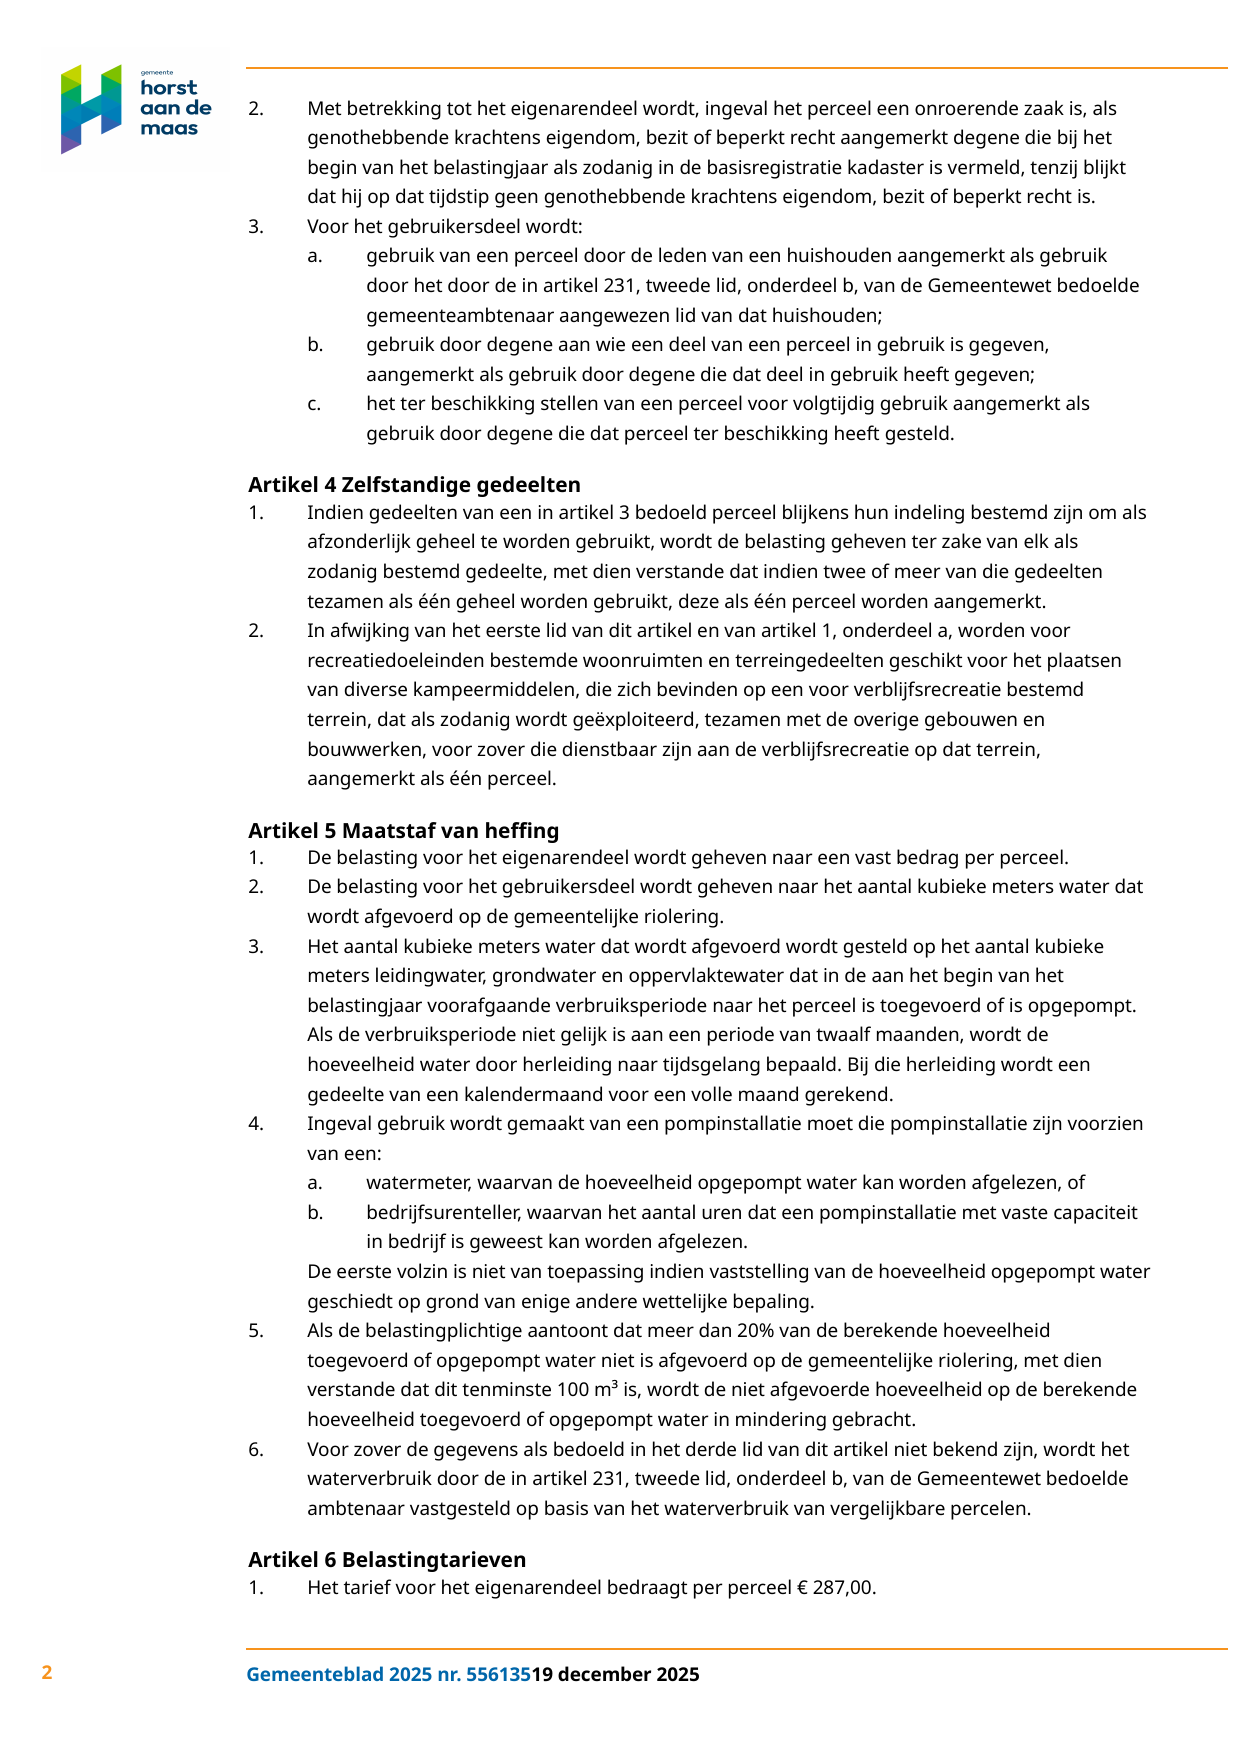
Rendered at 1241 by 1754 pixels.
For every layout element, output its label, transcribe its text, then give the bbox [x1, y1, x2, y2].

list Indien gedeelten van een in artikel 3 bedoeld perceel blijkens hun indeling bestemd zijn om als afzonderlijk geheel te worden gebruikt, wordt de belasting geheven ter zake van elk als zodanig bestemd gedeelte, met dien verstande dat indien twee of meer van die gedeelten tezamen als één geheel worden gebruikt, deze als één perceel worden aangemerkt. [248, 499, 1152, 613]
list Voor het gebruikersdeel wordt: [248, 213, 1152, 239]
list In afwijking van het eerste lid van dit artikel en van artikel 1, onderdeel a, worden voor recreatiedoeleinden bestemde woonruimten en terreingedeelten geschikt voor het plaatsen van diverse kampeermiddelen, die zich bevinden op een voor verblijfsrecreatie bestemd terrein, dat als zodanig wordt geëxploiteerd, tezamen met de overige gebouwen en bouwwerken, voor zover die dienstbaar zijn aan de verblijfsrecreatie op dat terrein, aangemerkt als één perceel. [248, 617, 1152, 791]
picture [41, 47, 231, 172]
list Voor zover de gegevens als bedoeld in het derde lid van dit artikel niet bekend zijn, wordt het waterverbruik door de in artikel 231, tweede lid, onderdeel b, van de Gemeentewet bedoelde ambtenaar vastgesteld op basis van het waterverbruik van vergelijkbare percelen. [248, 1436, 1152, 1521]
list De belasting voor het eigenarendeel wordt geheven naar een vast bedrag per perceel. [248, 844, 1152, 870]
list Met betrekking tot het eigenarendeel wordt, ingeval het perceel een onroerende zaak is, als genothebbende krachtens eigendom, bezit of beperkt recht aangemerkt degene die bij het begin van het belastingjaar als zodanig in de basisregistratie kadaster is vermeld, tenzij blijkt dat hij op dat tijdstip geen genothebbende krachtens eigendom, bezit of beperkt recht is. [248, 95, 1152, 209]
text Artikel 4 Zelfstandige gedeelten [248, 471, 1152, 499]
list Als de belastingplichtige aantoont dat meer dan 20% van de berekende hoeveelheid toegevoerd of opgepompt water niet is afgevoerd op de gemeentelijke riolering, met dien verstande dat dit tenminste 100 m³ is, wordt de niet afgevoerde hoeveelheid op de berekende hoeveelheid toegevoerd of opgepompt water in mindering gebracht. [248, 1317, 1152, 1432]
text Artikel 6 Belastingtarieven [248, 1545, 1152, 1574]
list De belasting voor het gebruikersdeel wordt geheven naar het aantal kubieke meters water dat wordt afgevoerd op de gemeentelijke riolering. [248, 874, 1152, 929]
list Het tarief voor het eigenarendeel bedraagt per perceel € 287,00. [248, 1574, 1152, 1599]
list gebruik door degene aan wie een deel van een perceel in gebruik is gegeven, aangemerkt als gebruik door degene die dat deel in gebruik heeft gegeven; [307, 331, 1152, 387]
text Artikel 5 Maatstaf van heffing [248, 816, 1152, 844]
list Het aantal kubieke meters water dat wordt afgevoerd wordt gesteld op het aantal kubieke meters leidingwater, grondwater en oppervlaktewater dat in de aan het begin van het belastingjaar voorafgaande verbruiksperiode naar het perceel is toegevoerd of is opgepompt. Als de verbruiksperiode niet gelijk is aan een periode van twaalf maanden, wordt de hoeveelheid water door herleiding naar tijdsgelang bepaald. Bij die herleiding wordt een gedeelte van een kalendermaand voor een volle maand gerekend. [248, 933, 1152, 1107]
list gebruik van een perceel door de leden van een huishouden aangemerkt als gebruik door het door de in artikel 231, tweede lid, onderdeel b, van de Gemeentewet bedoelde gemeenteambtenaar aangewezen lid van dat huishouden; [307, 243, 1152, 328]
list bedrijfsurenteller, waarvan het aantal uren dat een pompinstallatie met vaste capaciteit in bedrijf is geweest kan worden afgelezen. [307, 1199, 1152, 1254]
list watermeter, waarvan de hoeveelheid opgepompt water kan worden afgelezen, of [307, 1169, 1152, 1195]
list het ter beschikking stellen van een perceel voor volgtijdig gebruik aangemerkt als gebruik door degene die dat perceel ter beschikking heeft gesteld. [307, 391, 1152, 446]
list Ingeval gebruik wordt gemaakt van een pompinstallatie moet die pompinstallatie zijn voorzien van een: [248, 1110, 1152, 1166]
list De eerste volzin is niet van toepassing indien vaststelling van de hoeveelheid opgepompt water geschiedt op grond van enige andere wettelijke bepaling. [248, 1258, 1152, 1314]
